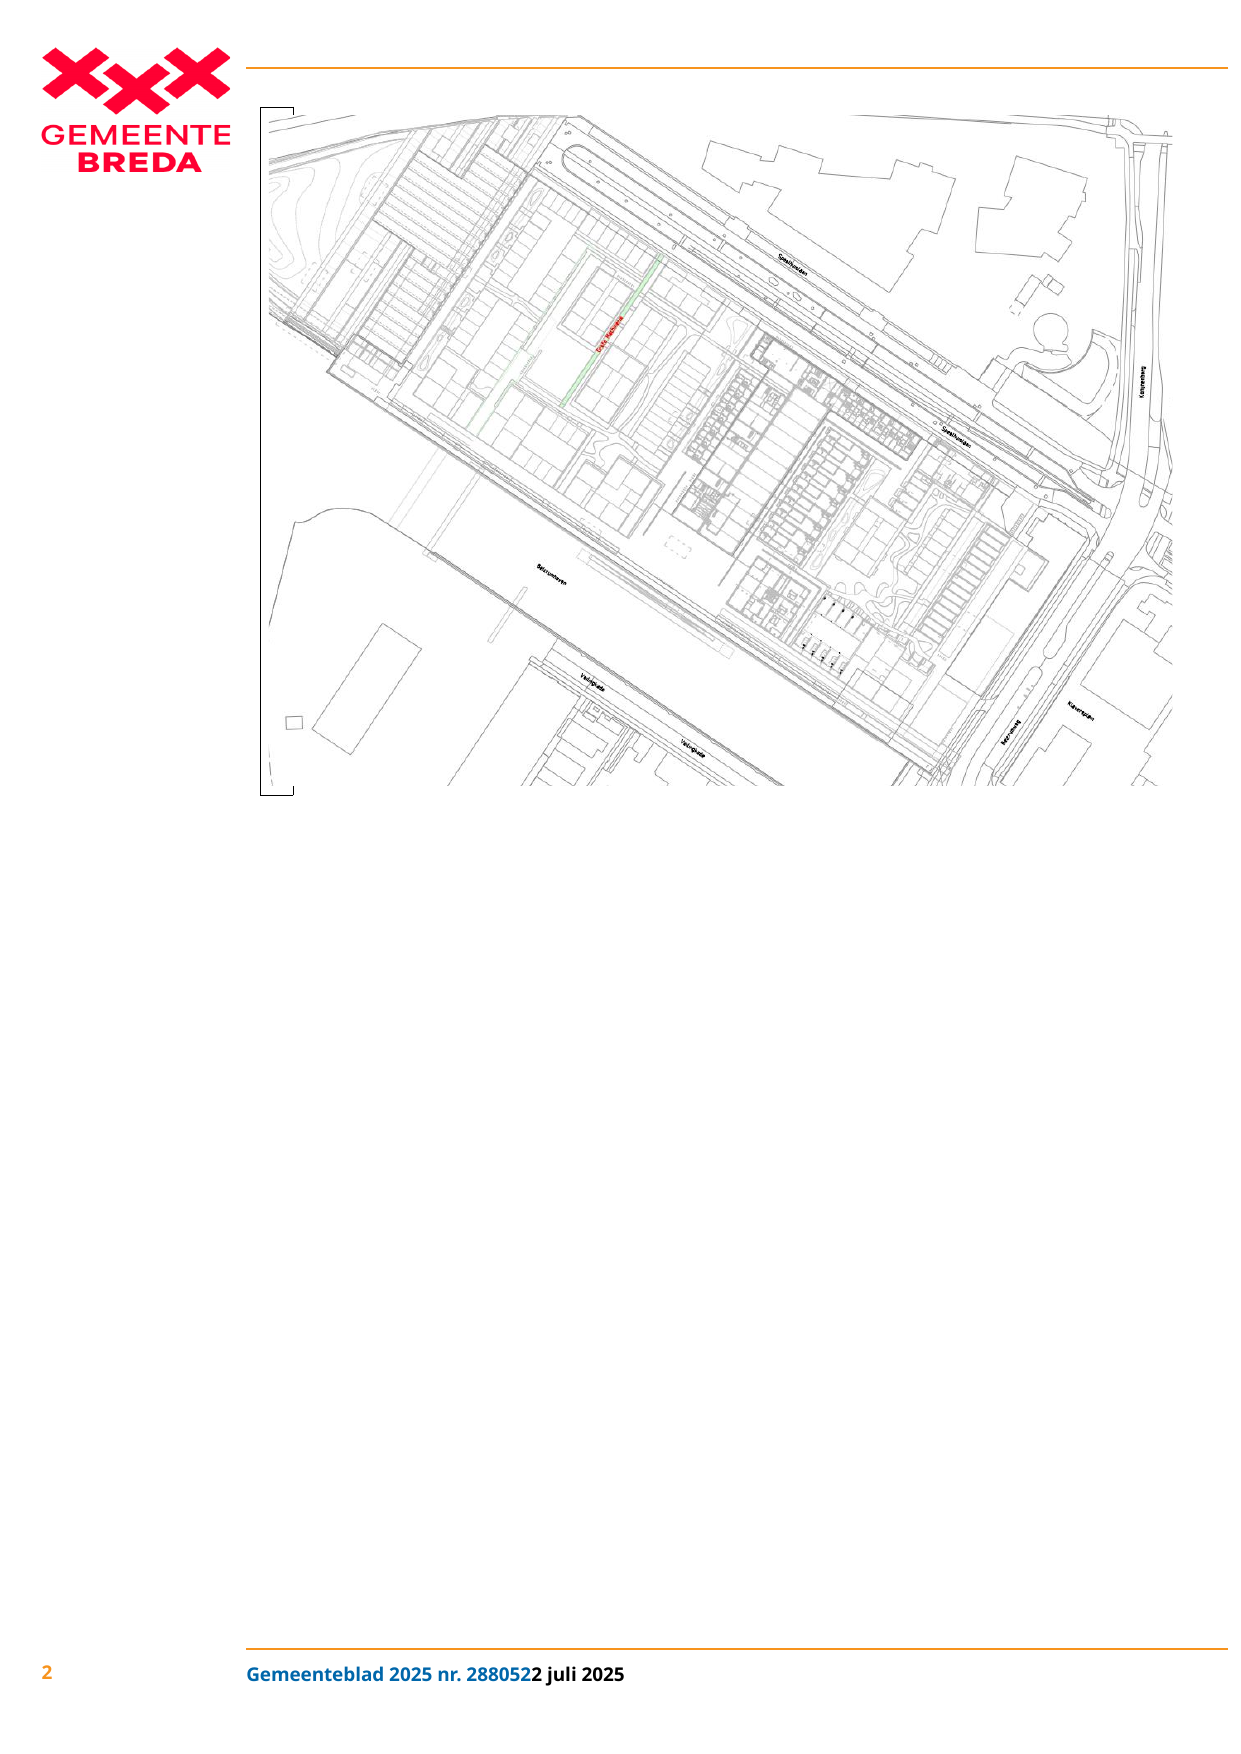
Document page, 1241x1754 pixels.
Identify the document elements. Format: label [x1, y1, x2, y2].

picture [268, 115, 1173, 786]
picture [41, 47, 231, 172]
